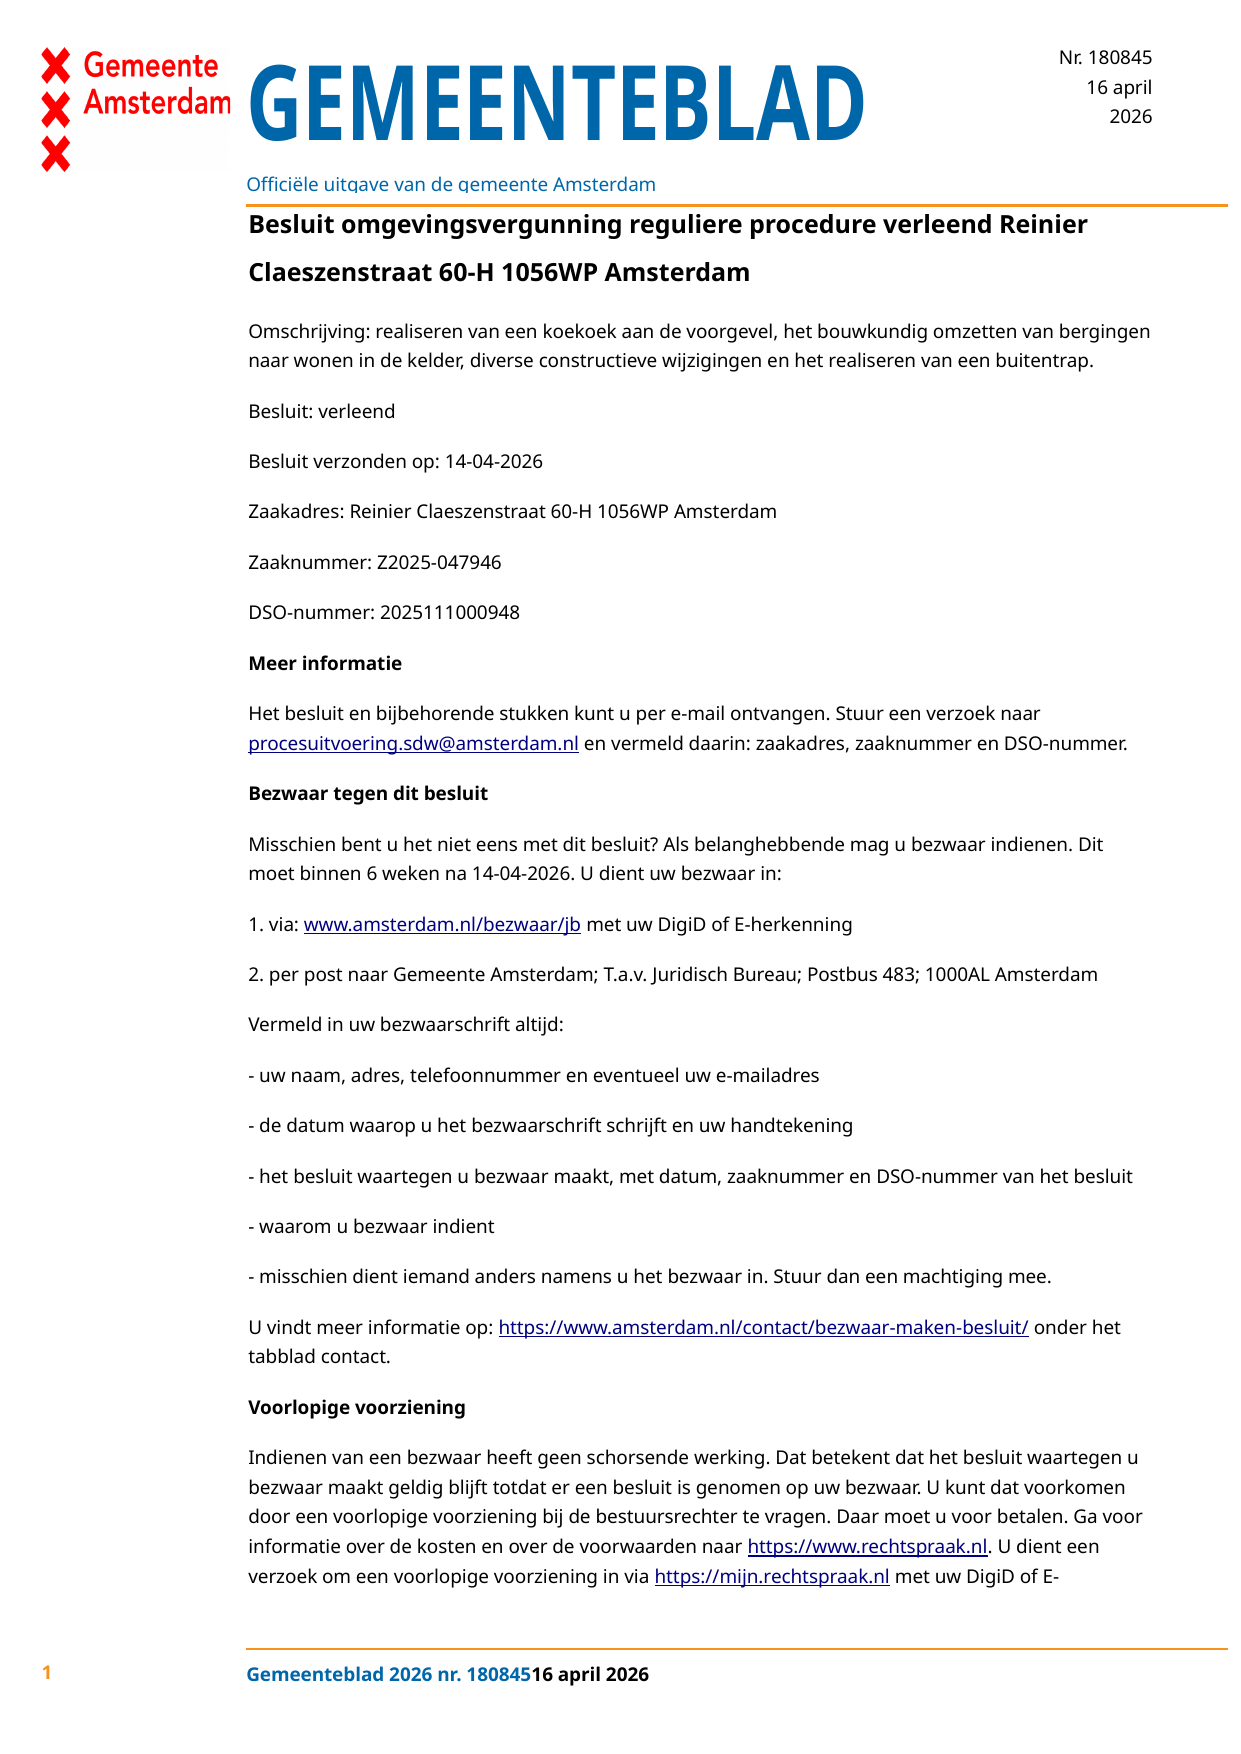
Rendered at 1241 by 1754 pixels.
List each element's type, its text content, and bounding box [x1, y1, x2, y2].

text Misschien bent u het niet eens met dit besluit? Als belanghebbende mag u bezwaar indienen. Dit moet binnen 6 weken na 14-04-2026. U dient uw bezwaar in: [248, 831, 1152, 886]
text - uw naam, adres, telefoonnummer en eventueel uw e-mailadres [248, 1062, 1152, 1088]
text Vermeld in uw bezwaarschrift altijd: [248, 1012, 1152, 1037]
text Zaaknummer: Z2025-047946 [248, 549, 1152, 575]
text 1. via: www.amsterdam.nl/bezwaar/jb met uw DigiD of E-herkenning [248, 911, 1152, 937]
text DSO-nummer: 2025111000948 [248, 599, 1152, 625]
text Bezwaar tegen dit besluit [248, 780, 1152, 806]
text Meer informatie [248, 650, 1152, 676]
text Besluit: verleend [248, 398, 1152, 424]
text Besluit omgevingsvergunning reguliere procedure verleend Reinier Claeszenstraat 60-H 1056WP Amsterdam [248, 207, 1152, 288]
text Zaakadres: Reinier Claeszenstraat 60-H 1056WP Amsterdam [248, 499, 1152, 524]
picture [41, 47, 231, 172]
text Omschrijving: realiseren van een koekoek aan de voorgevel, het bouwkundig omzetten van bergingen naar wonen in de kelder, diverse constructieve wijzigingen en het realiseren van een buitentrap. [248, 318, 1152, 373]
text 2. per post naar Gemeente Amsterdam; T.a.v. Juridisch Bureau; Postbus 483; 1000AL Amsterdam [248, 961, 1152, 987]
text Voorlopige voorziening [248, 1394, 1152, 1420]
text - waarom u bezwaar indient [248, 1213, 1152, 1239]
text U vindt meer informatie op: https://www.amsterdam.nl/contact/bezwaar-maken-besluit/ onder het tabblad contact. [248, 1314, 1152, 1369]
text Het besluit en bijbehorende stukken kunt u per e-mail ontvangen. Stuur een verzoek naar procesuitvoering.sdw@amsterdam.nl en vermeld daarin: zaakadres, zaaknummer en DSO-nummer. [248, 700, 1152, 756]
text Indienen van een bezwaar heeft geen schorsende werking. Dat betekent dat het besluit waartegen u bezwaar maakt geldig blijft totdat er een besluit is genomen op uw bezwaar. U kunt dat voorkomen door een voorlopige voorziening bij de bestuursrechter te vragen. Daar moet u voor betalen. Ga voor informatie over de kosten en over de voorwaarden naar https://www.rechtspraak.nl. U dient een verzoek om een voorlopige voorziening in via https://mijn.rechtspraak.nl met uw DigiD of E- [248, 1444, 1152, 1589]
text Besluit verzonden op: 14-04-2026 [248, 448, 1152, 474]
text - de datum waarop u het bezwaarschrift schrijft en uw handtekening [248, 1112, 1152, 1138]
text - misschien dient iemand anders namens u het bezwaar in. Stuur dan een machtiging mee. [248, 1264, 1152, 1289]
text - het besluit waartegen u bezwaar maakt, met datum, zaaknummer en DSO-nummer van het besluit [248, 1163, 1152, 1189]
